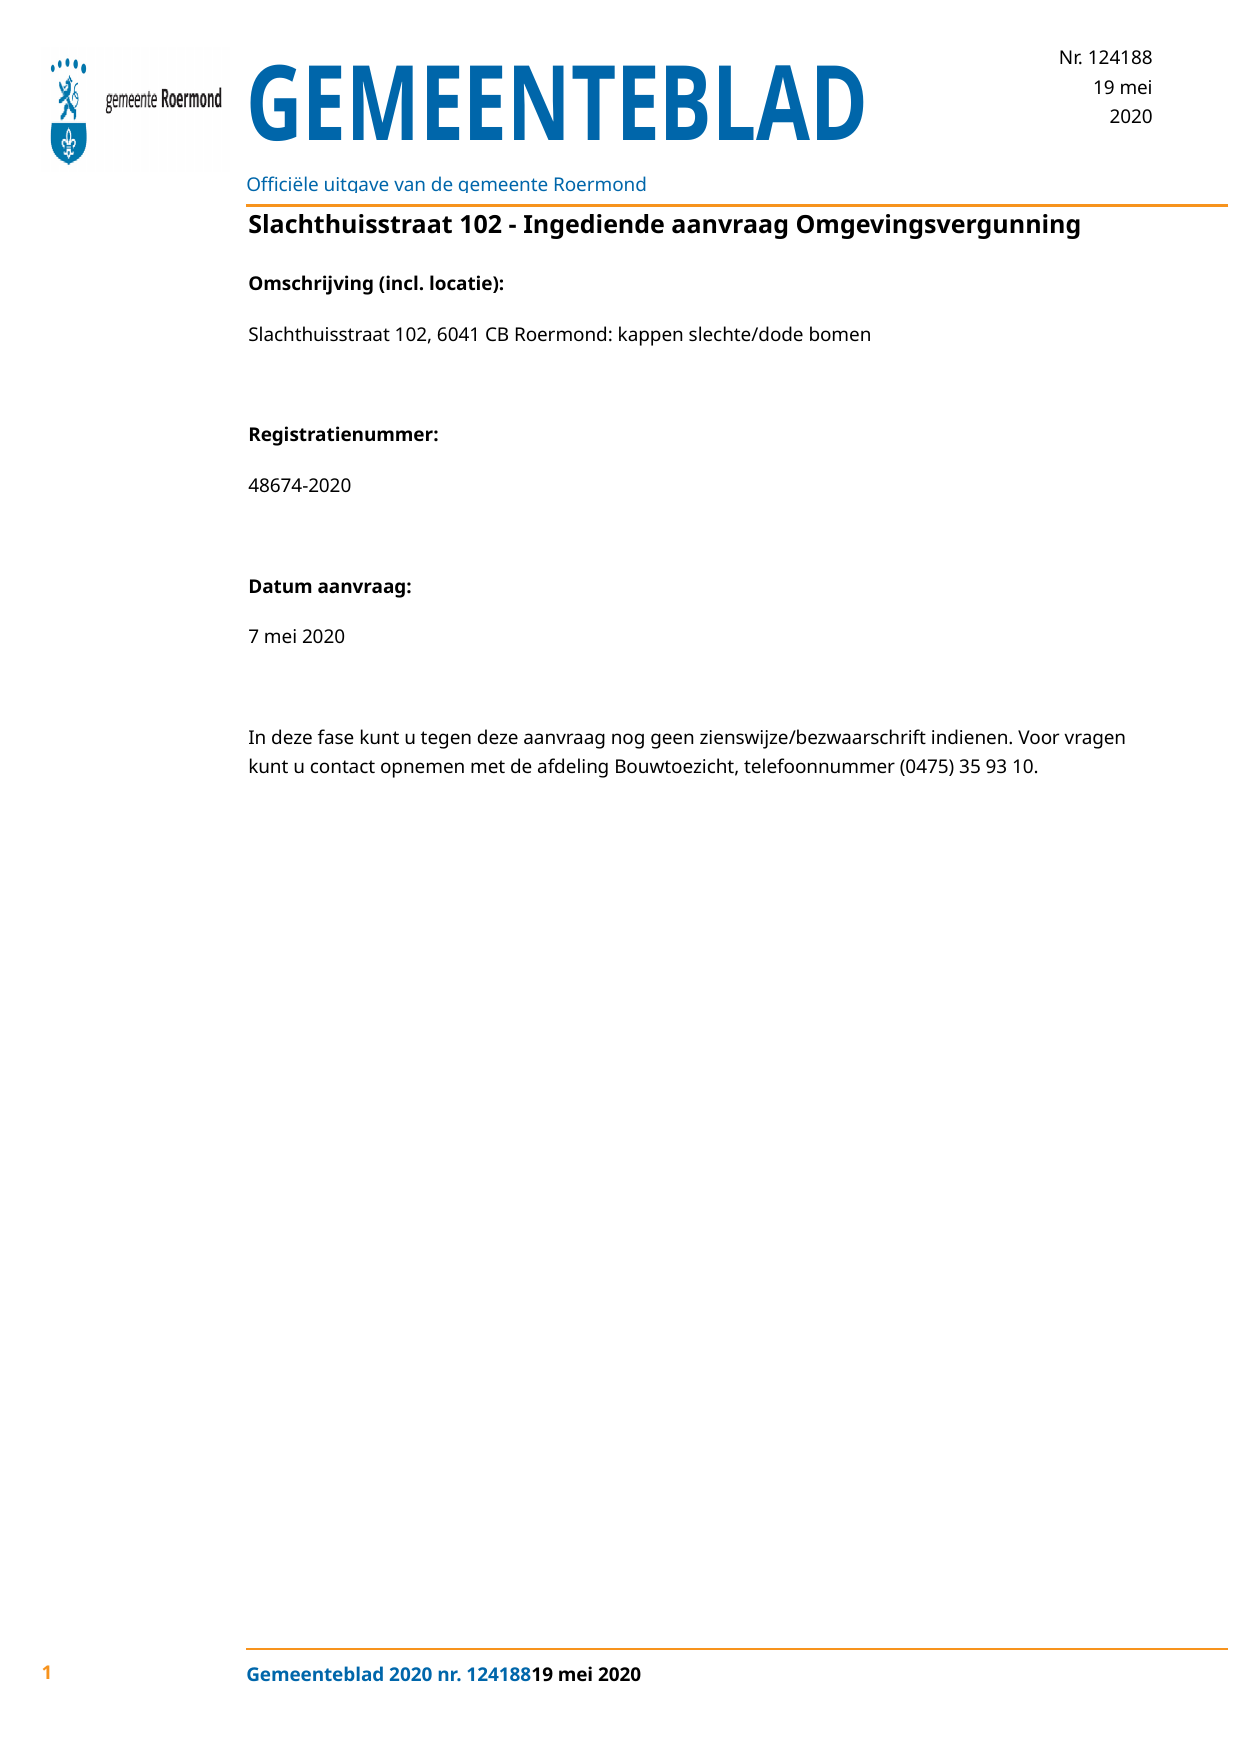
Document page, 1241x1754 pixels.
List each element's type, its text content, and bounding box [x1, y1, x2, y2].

picture [41, 47, 231, 172]
text Datum aanvraag: [248, 573, 1152, 598]
text Omschrijving (incl. locatie): [248, 270, 1152, 296]
text Slachthuisstraat 102 - Ingediende aanvraag Omgevingsvergunning [248, 207, 1152, 241]
text Slachthuisstraat 102, 6041 CB Roermond: kappen slechte/dode bomen [248, 321, 1152, 346]
text In deze fase kunt u tegen deze aanvraag nog geen zienswijze/bezwaarschrift indienen. Voor vragen kunt u contact opnemen met de afdeling Bouwtoezicht, telefoonnummer (0475) 35 93 10. [248, 724, 1152, 779]
text 48674-2020 [248, 472, 1152, 498]
text Registratienummer: [248, 422, 1152, 447]
text 7 mei 2020 [248, 623, 1152, 649]
